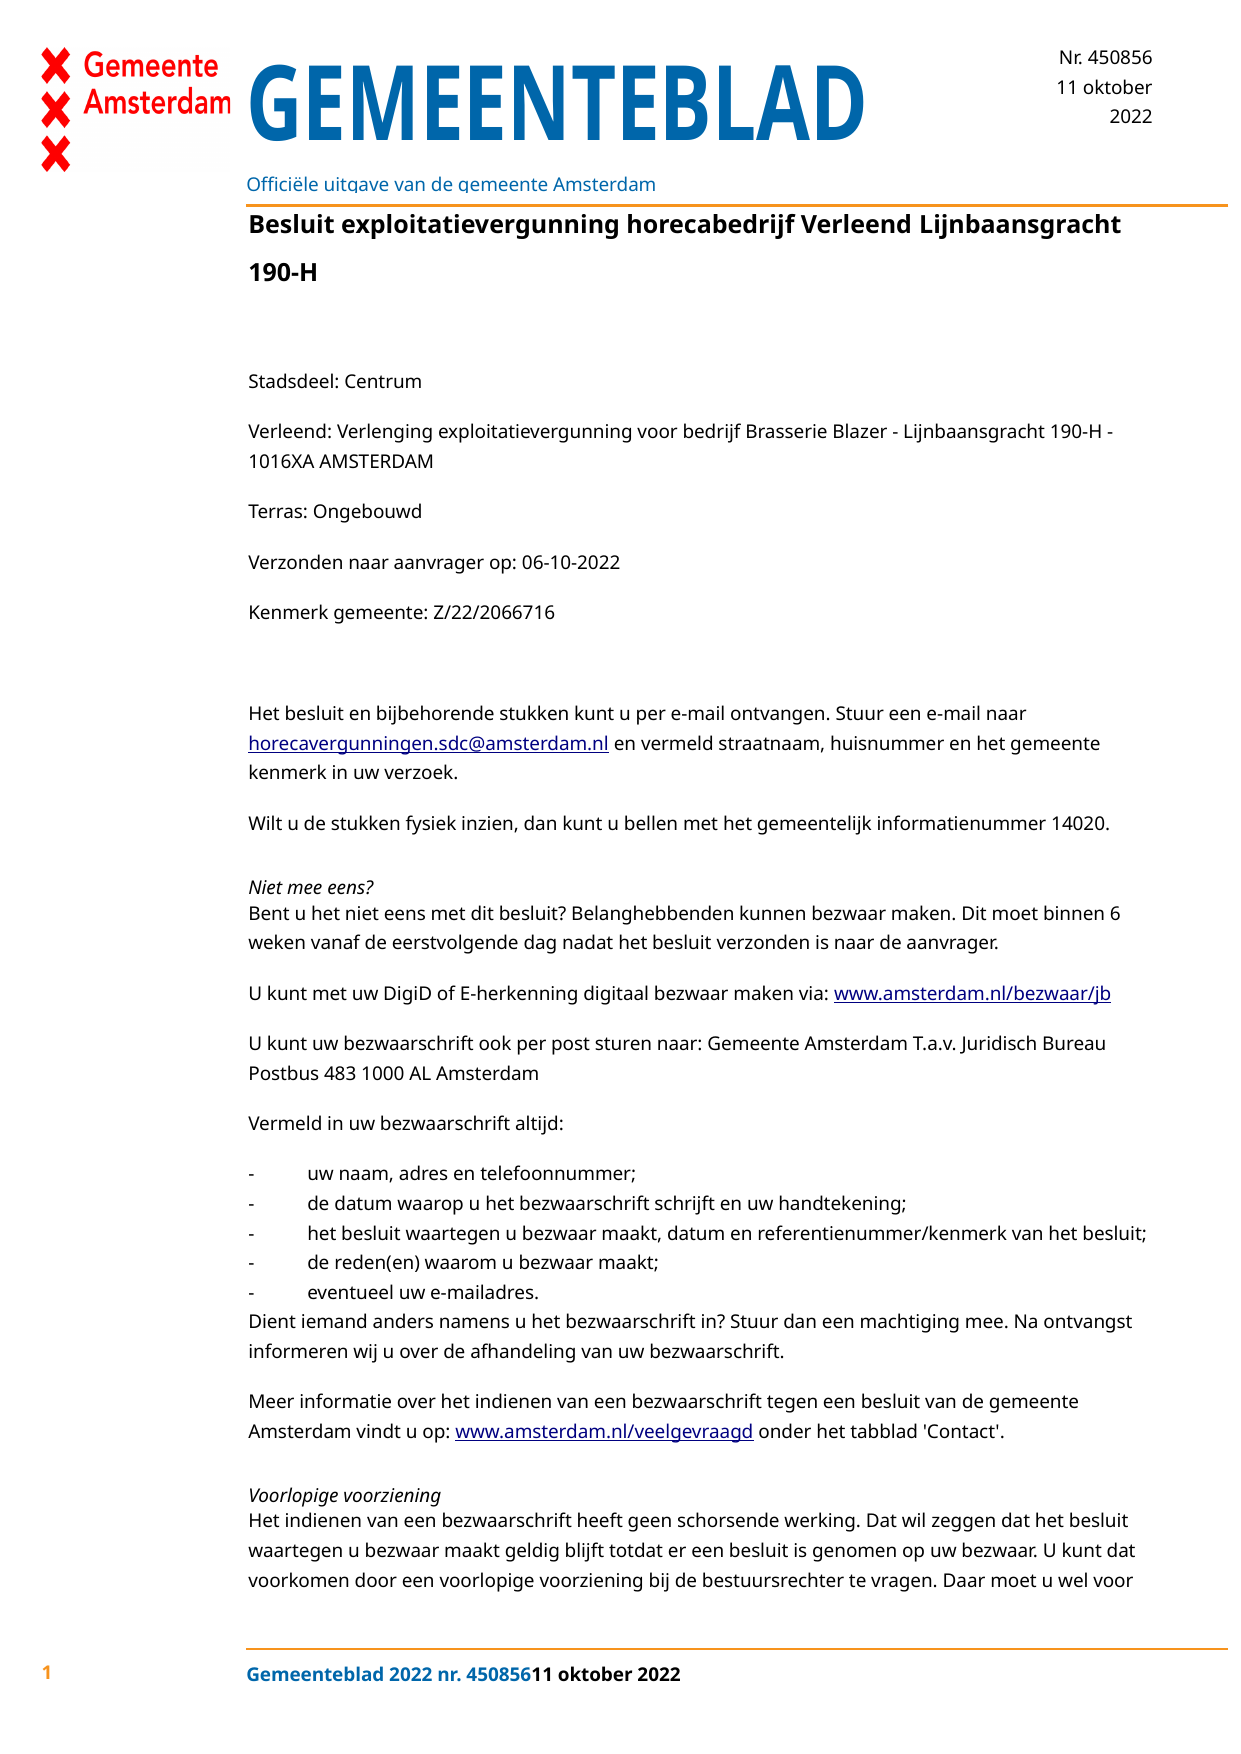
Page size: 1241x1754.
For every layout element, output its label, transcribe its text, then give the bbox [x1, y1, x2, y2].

text Dient iemand anders namens u het bezwaarschrift in? Stuur dan een machtiging mee. Na ontvangst informeren wij u over de afhandeling van uw bezwaarschrift. [248, 1308, 1152, 1364]
text Voorlopige voorziening [248, 1482, 1152, 1508]
text Vermeld in uw bezwaarschrift altijd: [248, 1110, 1152, 1136]
list uw naam, adres en telefoonnummer; [248, 1161, 1152, 1186]
text Besluit exploitatievergunning horecabedrijf Verleend Lijnbaansgracht 190-H [248, 207, 1152, 288]
text Bent u het niet eens met dit besluit? Belanghebbenden kunnen bezwaar maken. Dit moet binnen 6 weken vanaf de eerstvolgende dag nadat het besluit verzonden is naar de aanvrager. [248, 900, 1152, 955]
list het besluit waartegen u bezwaar maakt, datum en referentienummer/kenmerk van het besluit; [248, 1220, 1152, 1245]
text Verzonden naar aanvrager op: 06-10-2022 [248, 549, 1152, 575]
list de reden(en) waarom u bezwaar maakt; [248, 1249, 1152, 1275]
list eventueel uw e-mailadres. [248, 1279, 1152, 1304]
text Wilt u de stukken fysiek inzien, dan kunt u bellen met het gemeentelijk informatienummer 14020. [248, 810, 1152, 836]
text Het indienen van een bezwaarschrift heeft geen schorsende werking. Dat wil zeggen dat het besluit waartegen u bezwaar maakt geldig blijft totdat er een besluit is genomen op uw bezwaar. U kunt dat voorkomen door een voorlopige voorziening bij de bestuursrechter te vragen. Daar moet u wel voor [248, 1508, 1152, 1593]
text Terras: Ongebouwd [248, 499, 1152, 524]
text Meer informatie over het indienen van een bezwaarschrift tegen een besluit van de gemeente Amsterdam vindt u op: www.amsterdam.nl/veelgevraagd onder het tabblad 'Contact'. [248, 1388, 1152, 1444]
text Stadsdeel: Centrum [248, 368, 1152, 394]
text Kenmerk gemeente: Z/22/2066716 [248, 599, 1152, 625]
text U kunt uw bezwaarschrift ook per post sturen naar: Gemeente Amsterdam T.a.v. Juridisch Bureau Postbus 483 1000 AL Amsterdam [248, 1030, 1152, 1085]
text Het besluit en bijbehorende stukken kunt u per e-mail ontvangen. Stuur een e-mail naar horecavergunningen.sdc@amsterdam.nl en vermeld straatnaam, huisnummer en het gemeente kenmerk in uw verzoek. [248, 700, 1152, 785]
picture [41, 47, 231, 172]
text Niet mee eens? [248, 874, 1152, 900]
text U kunt met uw DigiD of E-herkenning digitaal bezwaar maken via: www.amsterdam.nl/bezwaar/jb [248, 980, 1152, 1005]
text Verleend: Verlenging exploitatievergunning voor bedrijf Brasserie Blazer - Lijnbaansgracht 190-H - 1016XA AMSTERDAM [248, 419, 1152, 474]
list de datum waarop u het bezwaarschrift schrijft en uw handtekening; [248, 1190, 1152, 1216]
